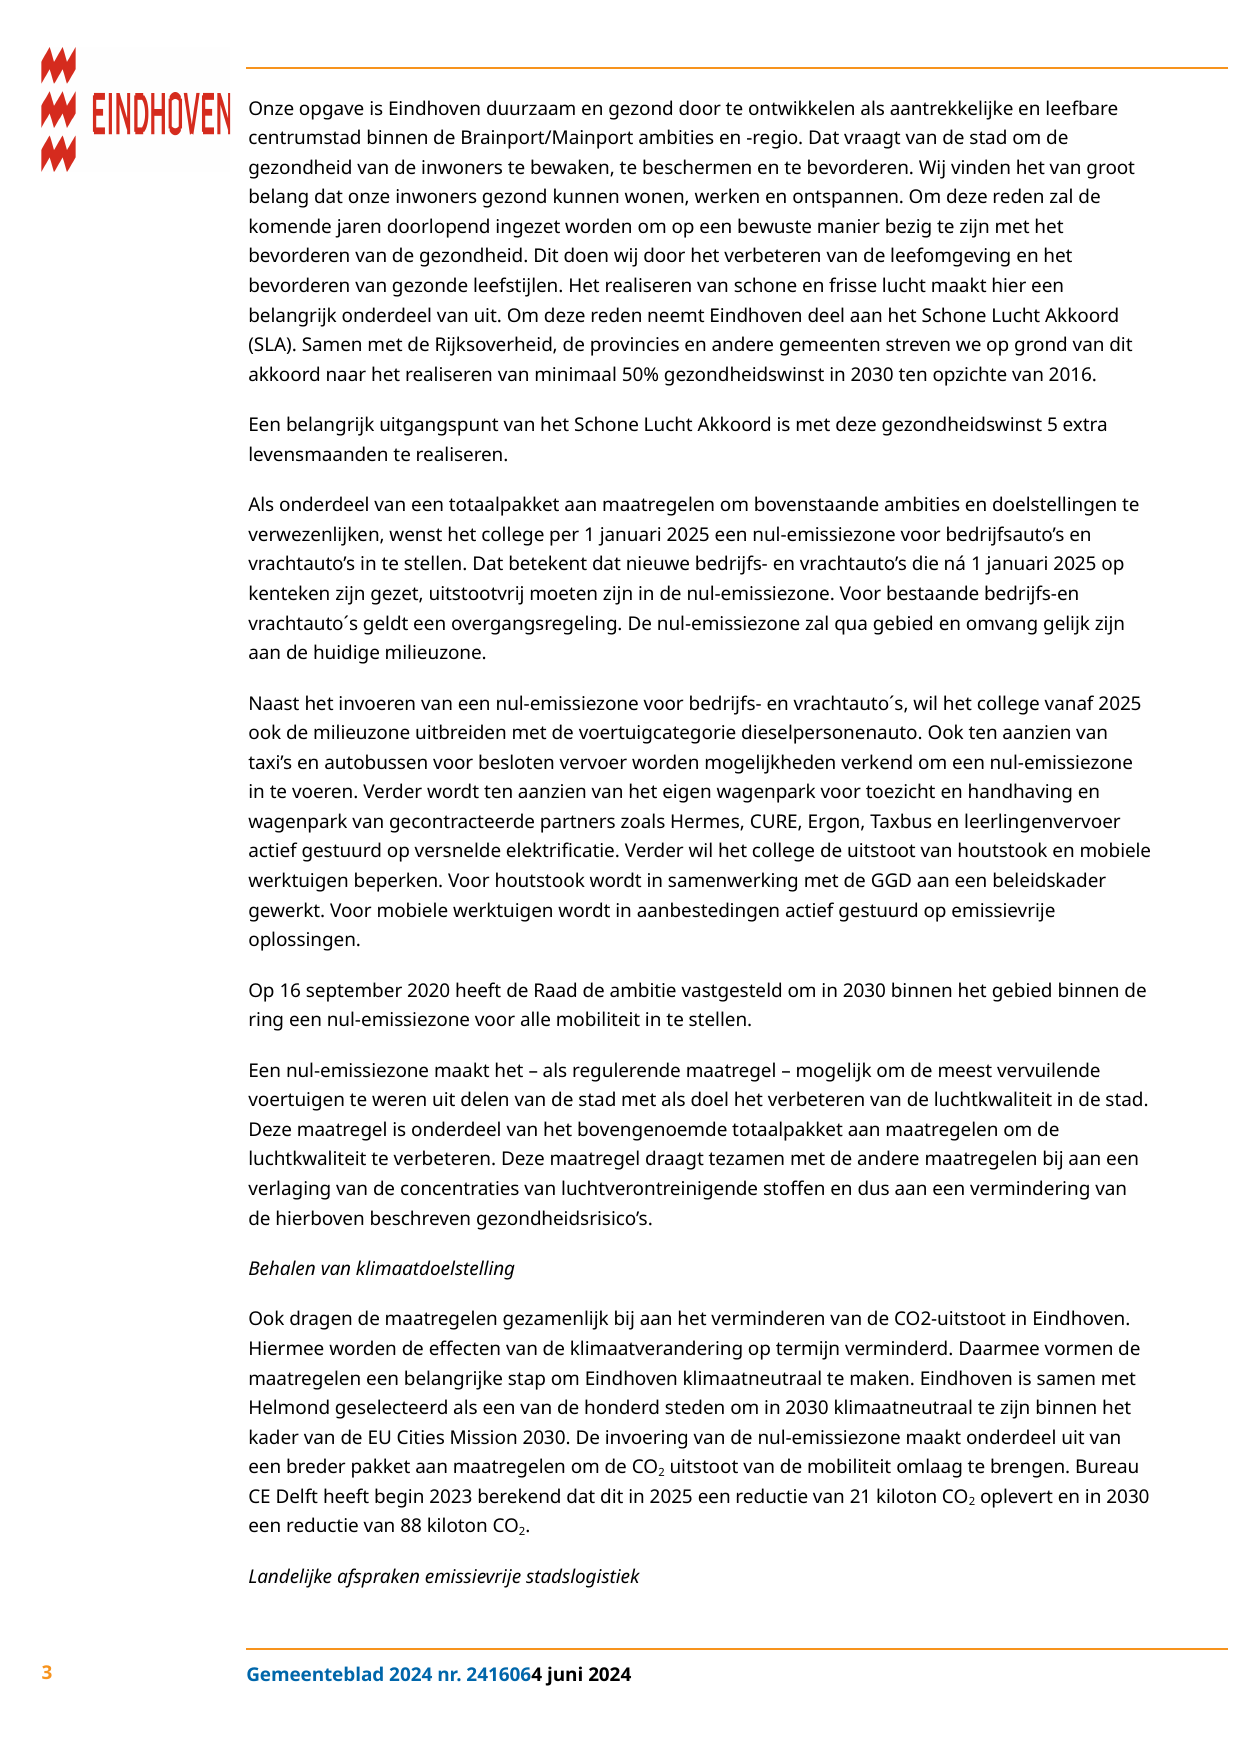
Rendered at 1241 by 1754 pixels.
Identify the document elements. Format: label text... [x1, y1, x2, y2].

text Ook dragen de maatregelen gezamenlijk bij aan het verminderen van de CO2-uitstoot in Eindhoven. Hiermee worden de effecten van de klimaatverandering op termijn verminderd. Daarmee vormen de maatregelen een belangrijke stap om Eindhoven klimaatneutraal te maken. Eindhoven is samen met Helmond geselecteerd als een van de honderd steden om in 2030 klimaatneutraal te zijn binnen het kader van de EU Cities Mission 2030. De invoering van de nul-emissiezone maakt onderdeel uit van een breder pakket aan maatregelen om de CO2 uitstoot van de mobiliteit omlaag te brengen. Bureau CE Delft heeft begin 2023 berekend dat dit in 2025 een reductie van 21 kiloton CO2 oplevert en in 2030 een reductie van 88 kiloton CO2. [248, 1306, 1152, 1538]
text Landelijke afspraken emissievrije stadslogistiek [248, 1563, 1152, 1589]
text Naast het invoeren van een nul-emissiezone voor bedrijfs- en vrachtauto´s, wil het college vanaf 2025 ook de milieuzone uitbreiden met de voertuigcategorie dieselpersonenauto. Ook ten aanzien van taxi’s en autobussen voor besloten vervoer worden mogelijkheden verkend om een nul-emissiezone in te voeren. Verder wordt ten aanzien van het eigen wagenpark voor toezicht en handhaving en wagenpark van gecontracteerde partners zoals Hermes, CURE, Ergon, Taxbus en leerlingenvervoer actief gestuurd op versnelde elektrificatie. Verder wil het college de uitstoot van houtstook en mobiele werktuigen beperken. Voor houtstook wordt in samenwerking met de GGD aan een beleidskader gewerkt. Voor mobiele werktuigen wordt in aanbestedingen actief gestuurd op emissievrije oplossingen. [248, 690, 1152, 952]
text Onze opgave is Eindhoven duurzaam en gezond door te ontwikkelen als aantrekkelijke en leefbare centrumstad binnen de Brainport/Mainport ambities en -regio. Dat vraagt van de stad om de gezondheid van de inwoners te bewaken, te beschermen en te bevorderen. Wij vinden het van groot belang dat onze inwoners gezond kunnen wonen, werken en ontspannen. Om deze reden zal de komende jaren doorlopend ingezet worden om op een bewuste manier bezig te zijn met het bevorderen van de gezondheid. Dit doen wij door het verbeteren van de leefomgeving en het bevorderen van gezonde leefstijlen. Het realiseren van schone en frisse lucht maakt hier een belangrijk onderdeel van uit. Om deze reden neemt Eindhoven deel aan het Schone Lucht Akkoord (SLA). Samen met de Rijksoverheid, de provincies en andere gemeenten streven we op grond van dit akkoord naar het realiseren van minimaal 50% gezondheidswinst in 2030 ten opzichte van 2016. [248, 95, 1152, 387]
picture [41, 47, 231, 172]
text Op 16 september 2020 heeft de Raad de ambitie vastgesteld om in 2030 binnen het gebied binnen de ring een nul-emissiezone voor alle mobiliteit in te stellen. [248, 977, 1152, 1032]
text Als onderdeel van een totaalpakket aan maatregelen om bovenstaande ambities en doelstellingen te verwezenlijken, wenst het college per 1 januari 2025 een nul-emissiezone voor bedrijfsauto’s en vrachtauto’s in te stellen. Dat betekent dat nieuwe bedrijfs- en vrachtauto’s die ná 1 januari 2025 op kenteken zijn gezet, uitstootvrij moeten zijn in de nul-emissiezone. Voor bestaande bedrijfs-en vrachtauto´s geldt een overgangsregeling. De nul-emissiezone zal qua gebied en omvang gelijk zijn aan de huidige milieuzone. [248, 491, 1152, 665]
text Behalen van klimaatdoelstelling [248, 1255, 1152, 1281]
text Een nul-emissiezone maakt het – als regulerende maatregel – mogelijk om de meest vervuilende voertuigen te weren uit delen van de stad met als doel het verbeteren van de luchtkwaliteit in de stad. Deze maatregel is onderdeel van het bovengenoemde totaalpakket aan maatregelen om de luchtkwaliteit te verbeteren. Deze maatregel draagt tezamen met de andere maatregelen bij aan een verlaging van de concentraties van luchtverontreinigende stoffen en dus aan een vermindering van de hierboven beschreven gezondheidsrisico’s. [248, 1057, 1152, 1231]
text Een belangrijk uitgangspunt van het Schone Lucht Akkoord is met deze gezondheidswinst 5 extra levensmaanden te realiseren. [248, 411, 1152, 467]
